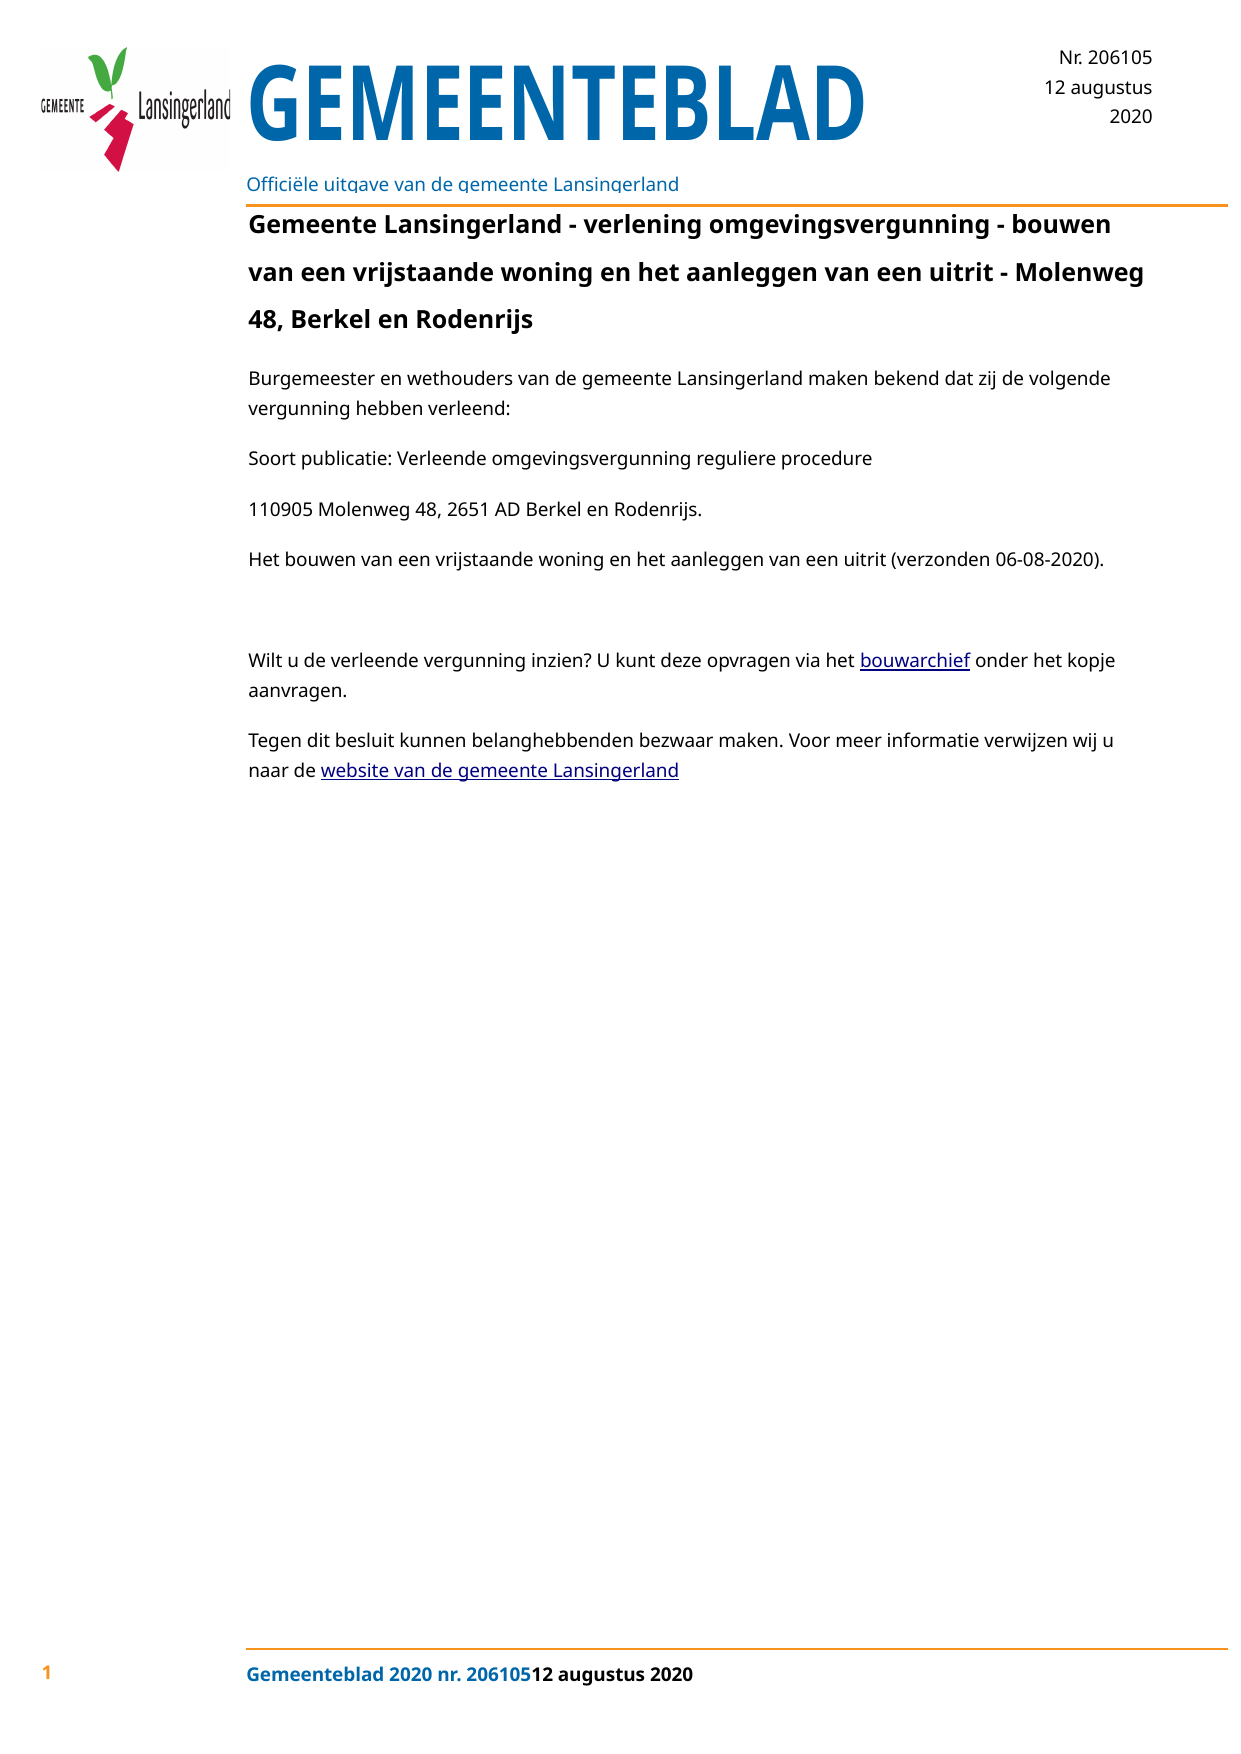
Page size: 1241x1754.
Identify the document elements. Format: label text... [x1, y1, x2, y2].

text Tegen dit besluit kunnen belanghebbenden bezwaar maken. Voor meer informatie verwijzen wij u naar de website van de gemeente Lansingerland [248, 727, 1152, 782]
text 110905 Molenweg 48, 2651 AD Berkel en Rodenrijs. [248, 496, 1152, 522]
text Gemeente Lansingerland - verlening omgevingsvergunning - bouwen van een vrijstaande woning en het aanleggen van een uitrit - Molenweg 48, Berkel en Rodenrijs [248, 207, 1152, 336]
text Soort publicatie: Verleende omgevingsvergunning reguliere procedure [248, 446, 1152, 471]
picture [41, 47, 231, 172]
text Wilt u de verleende vergunning inzien? U kunt deze opvragen via het bouwarchief onder het kopje aanvragen. [248, 647, 1152, 702]
text Het bouwen van een vrijstaande woning en het aanleggen van een uitrit (verzonden 06-08-2020). [248, 546, 1152, 572]
text Burgemeester en wethouders van de gemeente Lansingerland maken bekend dat zij de volgende vergunning hebben verleend: [248, 366, 1152, 421]
